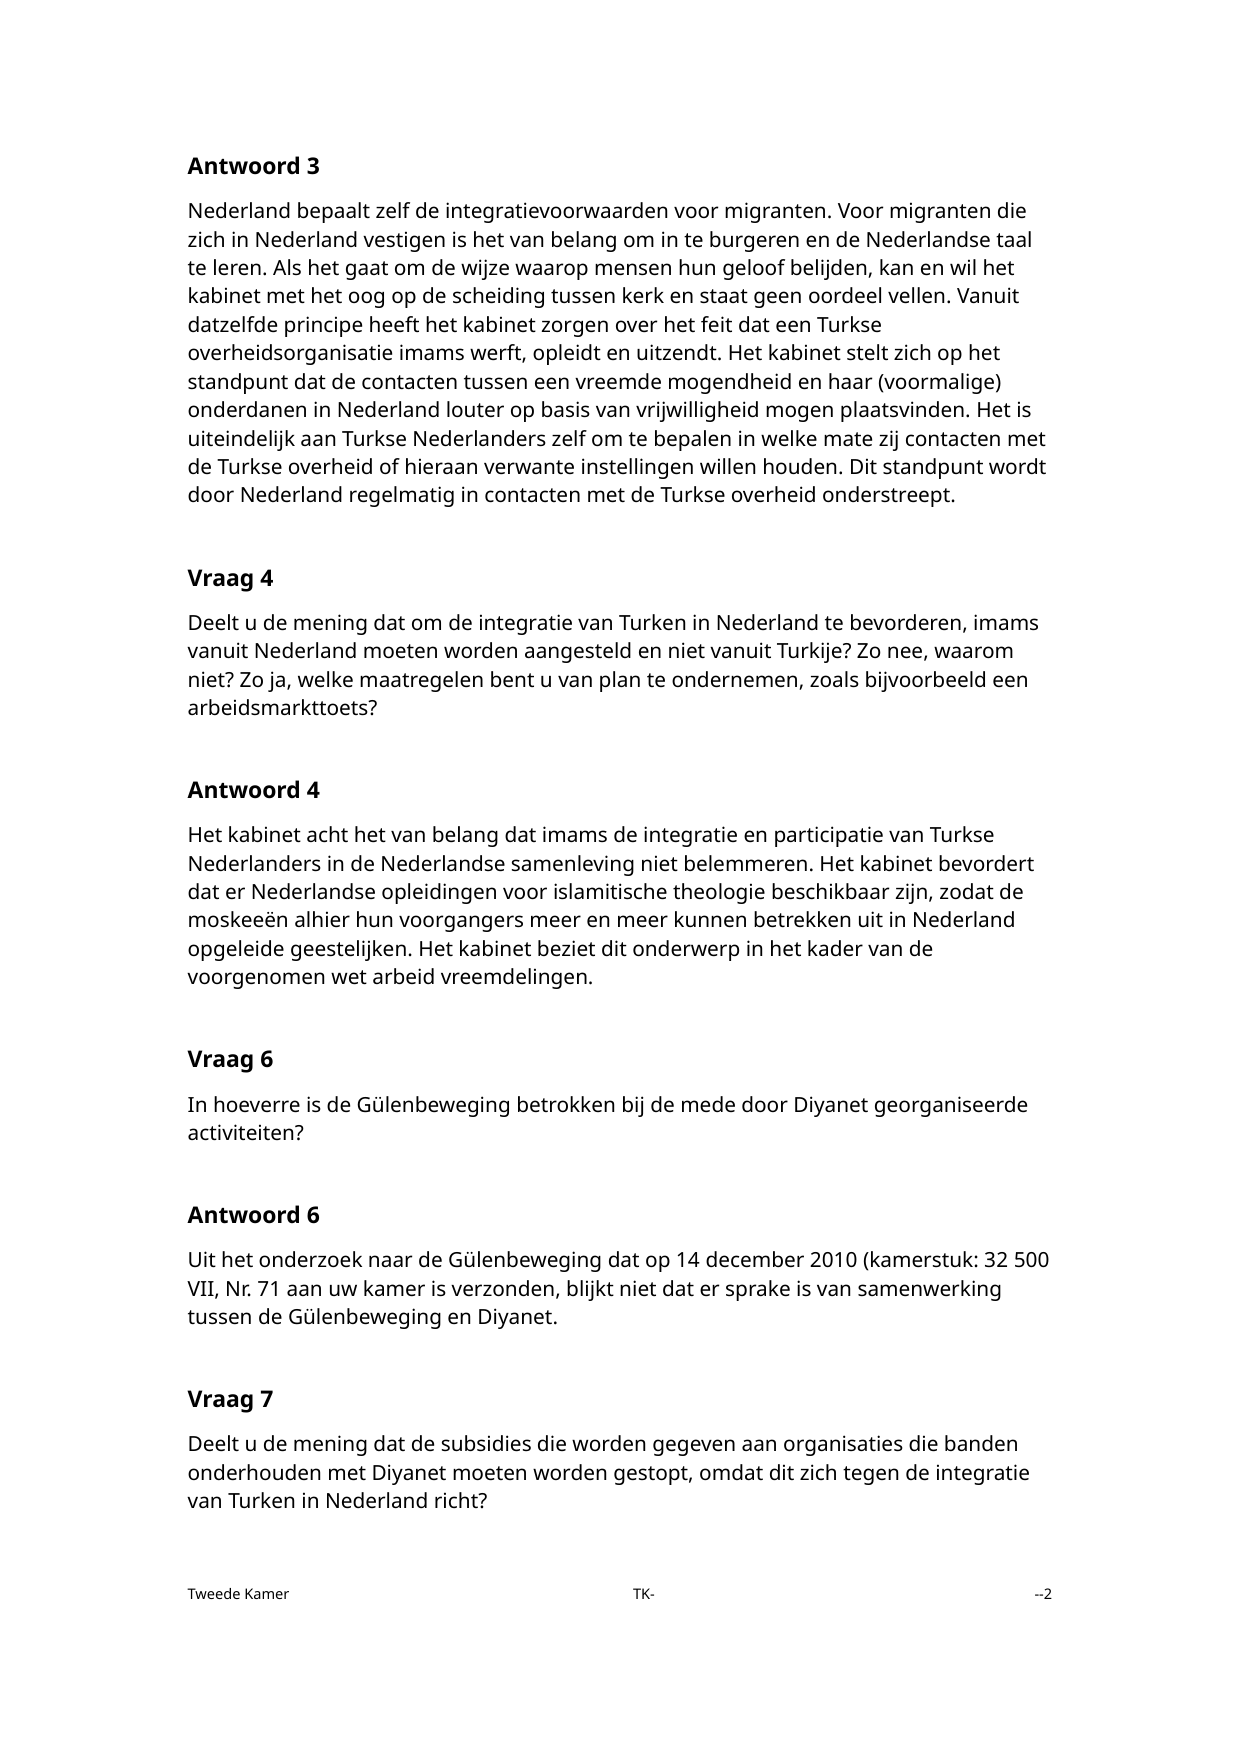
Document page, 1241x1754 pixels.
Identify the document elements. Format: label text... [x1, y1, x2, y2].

text Deelt u de mening dat de subsidies die worden gegeven aan organisaties die banden onderhouden met Diyanet moeten worden gestopt, omdat dit zich tegen de integratie van Turken in Nederland richt? [187, 1429, 1053, 1515]
subtitle Antwoord 6 [187, 1199, 1053, 1230]
subtitle Antwoord 4 [187, 774, 1053, 805]
text Nederland bepaalt zelf de integratievoorwaarden voor migranten. Voor migranten die zich in Nederland vestigen is het van belang om in te burgeren en de Nederlandse taal te leren. Als het gaat om de wijze waarop mensen hun geloof belijden, kan en wil het kabinet met het oog op de scheiding tussen kerk en staat geen oordeel vellen. Vanuit datzelfde principe heeft het kabinet zorgen over het feit dat een Turkse overheidsorganisatie imams werft, opleidt en uitzendt. Het kabinet stelt zich op het standpunt dat de contacten tussen een vreemde mogendheid en haar (voormalige) onderdanen in Nederland louter op basis van vrijwilligheid mogen plaatsvinden. Het is uiteindelijk aan Turkse Nederlanders zelf om te bepalen in welke mate zij contacten met de Turkse overheid of hieraan verwante instellingen willen houden. Dit standpunt wordt door Nederland regelmatig in contacten met de Turkse overheid onderstreept. [187, 196, 1053, 509]
text Deelt u de mening dat om de integratie van Turken in Nederland te bevorderen, imams vanuit Nederland moeten worden aangesteld en niet vanuit Turkije? Zo nee, waarom niet? Zo ja, welke maatregelen bent u van plan te ondernemen, zoals bijvoorbeeld een arbeidsmarkttoets? [187, 608, 1053, 722]
text In hoeverre is de Gülenbeweging betrokken bij de mede door Diyanet georganiseerde activiteiten? [187, 1090, 1053, 1147]
subtitle Antwoord 3 [187, 150, 1053, 181]
subtitle Vraag 4 [187, 562, 1053, 593]
subtitle Vraag 7 [187, 1383, 1053, 1414]
subtitle Vraag 6 [187, 1043, 1053, 1075]
text Het kabinet acht het van belang dat imams de integratie en participatie van Turkse Nederlanders in de Nederlandse samenleving niet belemmeren. Het kabinet bevordert dat er Nederlandse opleidingen voor islamitische theologie beschikbaar zijn, zodat de moskeeën alhier hun voorgangers meer en meer kunnen betrekken uit in Nederland opgeleide geestelijken. Het kabinet beziet dit onderwerp in het kader van de voorgenomen wet arbeid vreemdelingen. [187, 820, 1053, 991]
text Uit het onderzoek naar de Gülenbeweging dat op 14 december 2010 (kamerstuk: 32 500 VII, Nr. 71 aan uw kamer is verzonden, blijkt niet dat er sprake is van samenwerking tussen de Gülenbeweging en Diyanet. [187, 1245, 1053, 1331]
